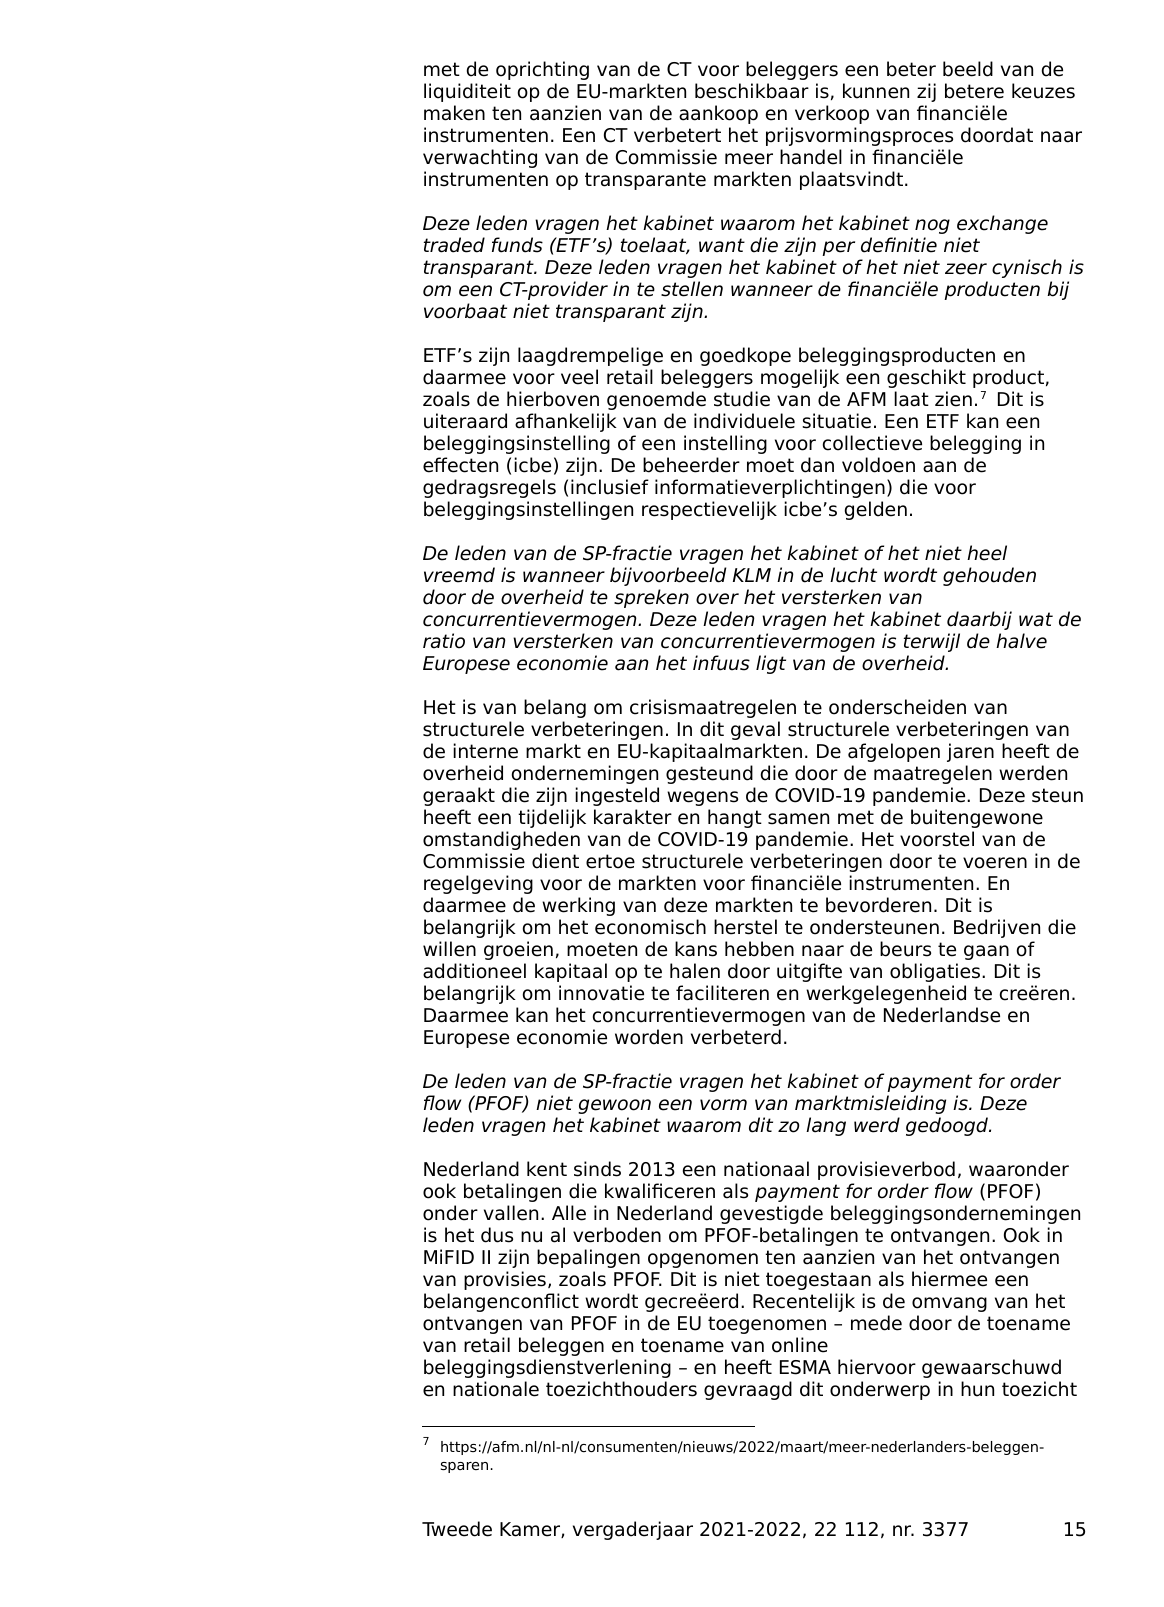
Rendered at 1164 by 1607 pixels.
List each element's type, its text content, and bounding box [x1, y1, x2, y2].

text https://afm.nl/nl-nl/consumenten/nieuws/2022/maart/meer-nederlanders-beleggen-sparen. [422, 1435, 1087, 1474]
text Deze leden vragen het kabinet waarom het kabinet nog exchange traded funds (ETF’s) toelaat, want die zijn per definitie niet transparant. Deze leden vragen het kabinet of het niet zeer cynisch is om een CT-provider in te stellen wanneer de financiële producten bij voorbaat niet transparant zijn. [422, 213, 1087, 323]
text Nederland kent sinds 2013 een nationaal provisieverbod, waaronder ook betalingen die kwalificeren als payment for order flow (PFOF) onder vallen. Alle in Nederland gevestigde beleggingsondernemingen is het dus nu al verboden om PFOF-betalingen te ontvangen. Ook in MiFID II zijn bepalingen opgenomen ten aanzien van het ontvangen van provisies, zoals PFOF. Dit is niet toegestaan als hiermee een belangenconflict wordt gecreëerd. Recentelijk is de omvang van het ontvangen van PFOF in de EU toegenomen – mede door de toename van retail beleggen en toename van online beleggingsdienstverlening – en heeft ESMA hiervoor gewaarschuwd en nationale toezichthouders gevraagd dit onderwerp in hun toezicht [422, 1159, 1087, 1401]
text met de oprichting van de CT voor beleggers een beter beeld van de liquiditeit op de EU-markten beschikbaar is, kunnen zij betere keuzes maken ten aanzien van de aankoop en verkoop van financiële instrumenten. Een CT verbetert het prijsvormingsproces doordat naar verwachting van de Commissie meer handel in financiële instrumenten op transparante markten plaatsvindt. [422, 59, 1087, 191]
text De leden van de SP-fractie vragen het kabinet of payment for order flow (PFOF) niet gewoon een vorm van marktmisleiding is. Deze leden vragen het kabinet waarom dit zo lang werd gedoogd. [422, 1071, 1087, 1137]
text ETF’s zijn laagdrempelige en goedkope beleggingsproducten en daarmee voor veel retail beleggers mogelijk een geschikt product, zoals de hierboven genoemde studie van de AFM laat zien. Dit is uiteraard afhankelijk van de individuele situatie. Een ETF kan een beleggingsinstelling of een instelling voor collectieve belegging in effecten (icbe) zijn. De beheerder moet dan voldoen aan de gedragsregels (inclusief informatieverplichtingen) die voor beleggingsinstellingen respectievelijk icbe’s gelden. [422, 345, 1087, 521]
text Het is van belang om crisismaatregelen te onderscheiden van structurele verbeteringen. In dit geval structurele verbeteringen van de interne markt en EU-kapitaalmarkten. De afgelopen jaren heeft de overheid ondernemingen gesteund die door de maatregelen werden geraakt die zijn ingesteld wegens de COVID-19 pandemie. Deze steun heeft een tijdelijk karakter en hangt samen met de buitengewone omstandigheden van de COVID-19 pandemie. Het voorstel van de Commissie dient ertoe structurele verbeteringen door te voeren in de regelgeving voor de markten voor financiële instrumenten. En daarmee de werking van deze markten te bevorderen. Dit is belangrijk om het economisch herstel te ondersteunen. Bedrijven die willen groeien, moeten de kans hebben naar de beurs te gaan of additioneel kapitaal op te halen door uitgifte van obligaties. Dit is belangrijk om innovatie te faciliteren en werkgelegenheid te creëren. Daarmee kan het concurrentievermogen van de Nederlandse en Europese economie worden verbeterd. [422, 697, 1087, 1049]
text De leden van de SP-fractie vragen het kabinet of het niet heel vreemd is wanneer bijvoorbeeld KLM in de lucht wordt gehouden door de overheid te spreken over het versterken van concurrentievermogen. Deze leden vragen het kabinet daarbij wat de ratio van versterken van concurrentievermogen is terwijl de halve Europese economie aan het infuus ligt van de overheid. [422, 543, 1087, 675]
